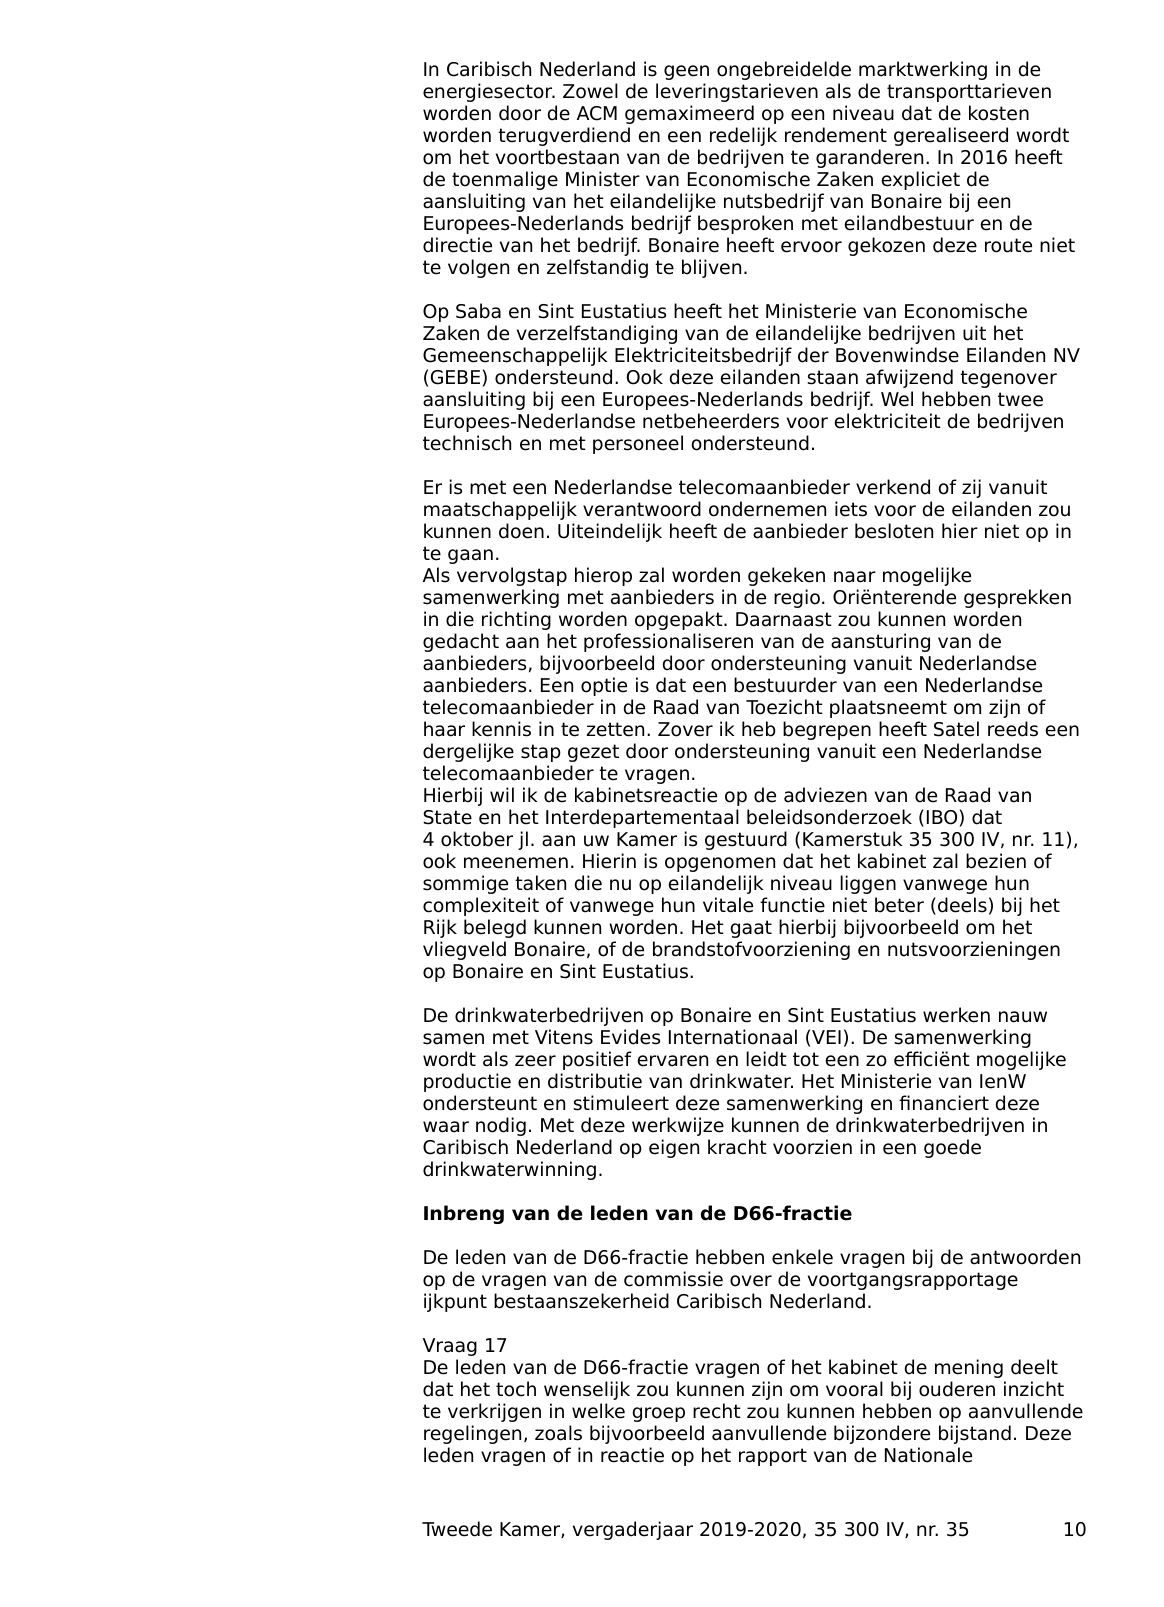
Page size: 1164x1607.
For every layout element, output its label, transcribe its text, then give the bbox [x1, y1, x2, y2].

text Vraag 17 [422, 1335, 1087, 1357]
text Er is met een Nederlandse telecomaanbieder verkend of zij vanuit maatschappelijk verantwoord ondernemen iets voor de eilanden zou kunnen doen. Uiteindelijk heeft de aanbieder besloten hier niet op in te gaan. [422, 477, 1087, 565]
text Hierbij wil ik de kabinetsreactie op de adviezen van de Raad van State en het Interdepartementaal beleidsonderzoek (IBO) dat 4 oktober jl. aan uw Kamer is gestuurd (Kamerstuk 35 300 IV, nr. 11), ook meenemen. Hierin is opgenomen dat het kabinet zal bezien of sommige taken die nu op eilandelijk niveau liggen vanwege hun complexiteit of vanwege hun vitale functie niet beter (deels) bij het Rijk belegd kunnen worden. Het gaat hierbij bijvoorbeeld om het vliegveld Bonaire, of de brandstofvoorziening en nutsvoorzieningen op Bonaire en Sint Eustatius. [422, 785, 1087, 983]
text Op Saba en Sint Eustatius heeft het Ministerie van Economische Zaken de verzelfstandiging van de eilandelijke bedrijven uit het Gemeenschappelijk Elektriciteitsbedrijf der Bovenwindse Eilanden NV (GEBE) ondersteund. Ook deze eilanden staan afwijzend tegenover aansluiting bij een Europees-Nederlands bedrijf. Wel hebben twee Europees-Nederlandse netbeheerders voor elektriciteit de bedrijven technisch en met personeel ondersteund. [422, 301, 1087, 455]
text De leden van de D66-fractie vragen of het kabinet de mening deelt dat het toch wenselijk zou kunnen zijn om vooral bij ouderen inzicht te verkrijgen in welke groep recht zou kunnen hebben op aanvullende regelingen, zoals bijvoorbeeld aanvullende bijzondere bijstand. Deze leden vragen of in reactie op het rapport van de Nationale [422, 1357, 1087, 1467]
text In Caribisch Nederland is geen ongebreidelde marktwerking in de energiesector. Zowel de leveringstarieven als de transporttarieven worden door de ACM gemaximeerd op een niveau dat de kosten worden terugverdiend en een redelijk rendement gerealiseerd wordt om het voortbestaan van de bedrijven te garanderen. In 2016 heeft de toenmalige Minister van Economische Zaken expliciet de aansluiting van het eilandelijke nutsbedrijf van Bonaire bij een Europees-Nederlands bedrijf besproken met eilandbestuur en de directie van het bedrijf. Bonaire heeft ervoor gekozen deze route niet te volgen en zelfstandig te blijven. [422, 59, 1087, 279]
text Als vervolgstap hierop zal worden gekeken naar mogelijke samenwerking met aanbieders in de regio. Oriënterende gesprekken in die richting worden opgepakt. Daarnaast zou kunnen worden gedacht aan het professionaliseren van de aansturing van de aanbieders, bijvoorbeeld door ondersteuning vanuit Nederlandse aanbieders. Een optie is dat een bestuurder van een Nederlandse telecomaanbieder in de Raad van Toezicht plaatsneemt om zijn of haar kennis in te zetten. Zover ik heb begrepen heeft Satel reeds een dergelijke stap gezet door ondersteuning vanuit een Nederlandse telecomaanbieder te vragen. [422, 565, 1087, 785]
subtitle Inbreng van de leden van de D66-fractie [422, 1203, 1087, 1225]
text De drinkwaterbedrijven op Bonaire en Sint Eustatius werken nauw samen met Vitens Evides Internationaal (VEI). De samenwerking wordt als zeer positief ervaren en leidt tot een zo efficiënt mogelijke productie en distributie van drinkwater. Het Ministerie van IenW ondersteunt en stimuleert deze samenwerking en financiert deze waar nodig. Met deze werkwijze kunnen de drinkwaterbedrijven in Caribisch Nederland op eigen kracht voorzien in een goede drinkwaterwinning. [422, 1005, 1087, 1181]
text De leden van de D66-fractie hebben enkele vragen bij de antwoorden op de vragen van de commissie over de voortgangsrapportage ijkpunt bestaanszekerheid Caribisch Nederland. [422, 1247, 1087, 1313]
